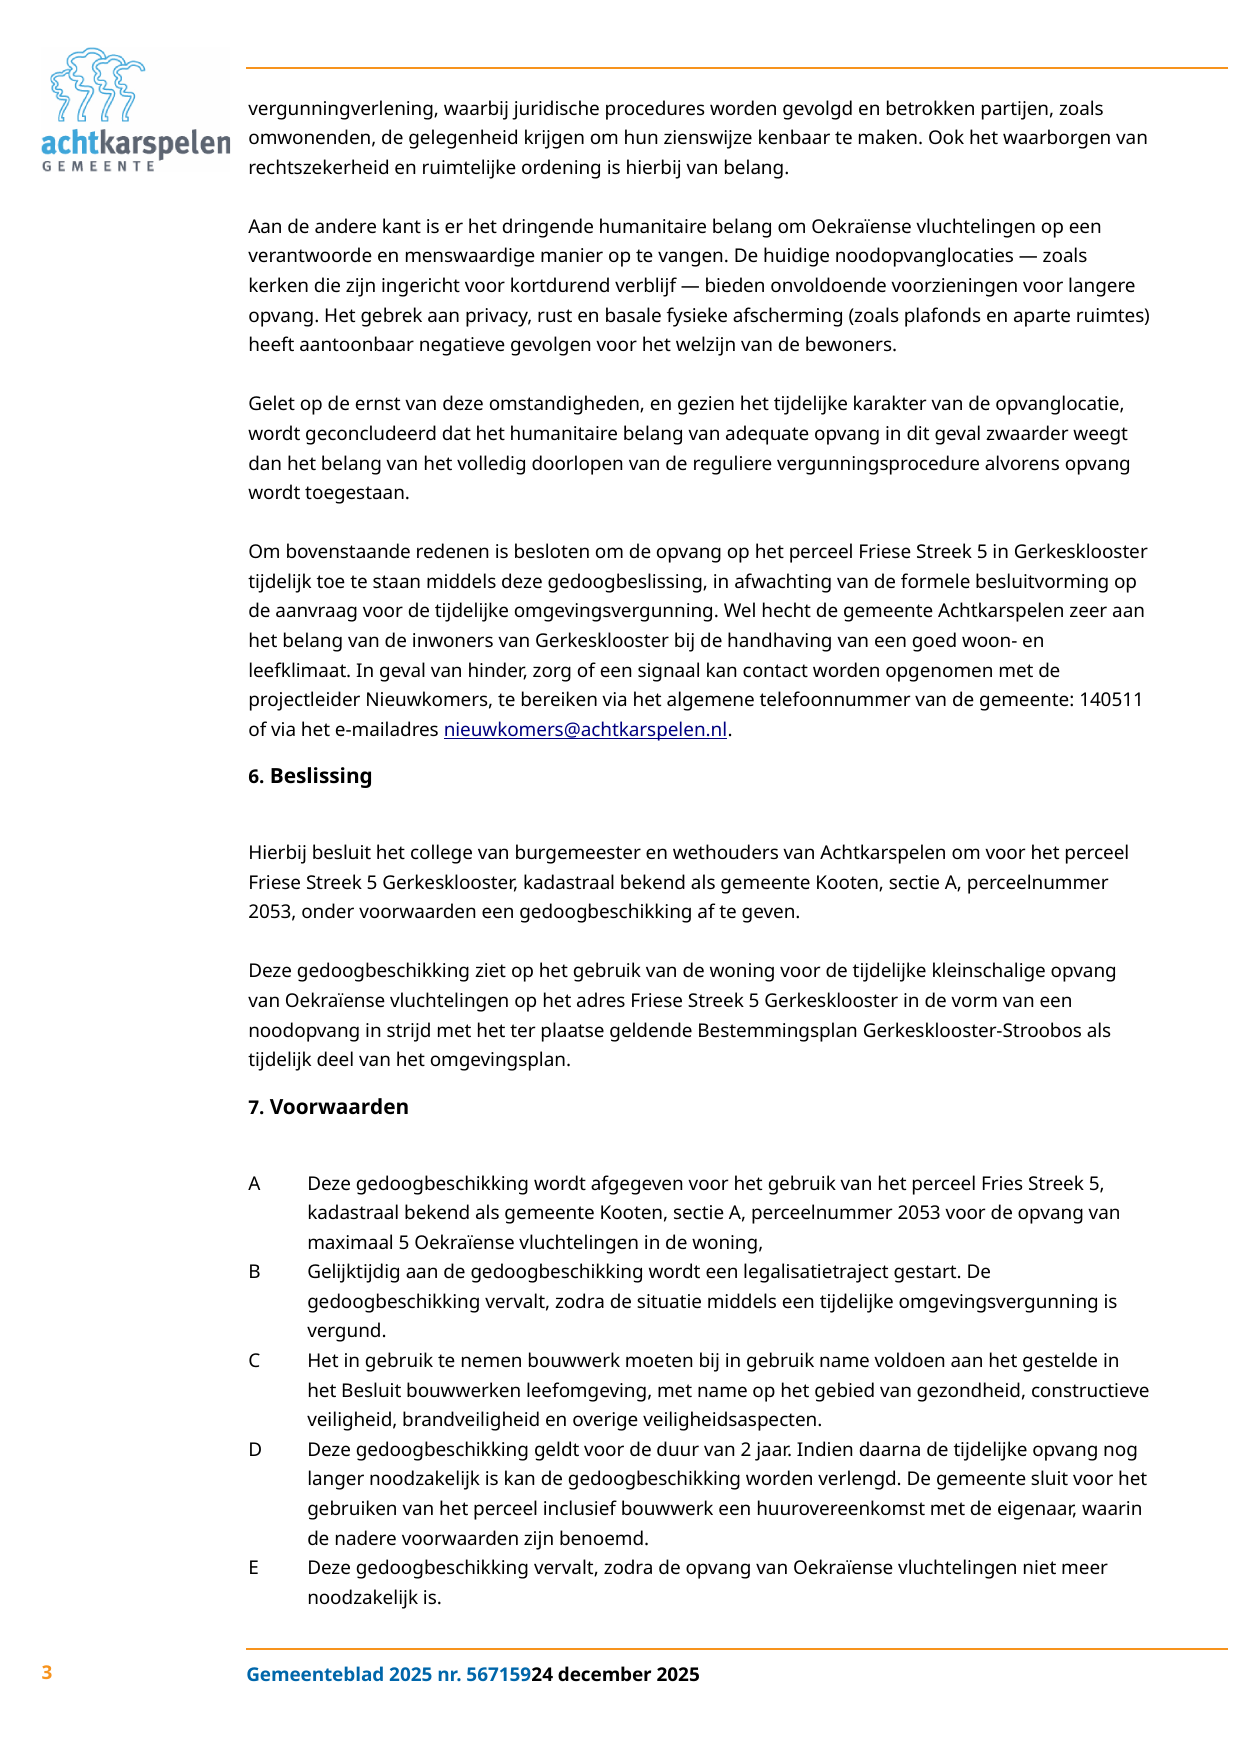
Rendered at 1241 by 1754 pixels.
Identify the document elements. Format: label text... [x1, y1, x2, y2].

text 6. Beslissing [248, 762, 1152, 790]
text Hierbij besluit het college van burgemeester en wethouders van Achtkarspelen om voor het perceel Friese Streek 5 Gerkesklooster, kadastraal bekend als gemeente Kooten, sectie A, perceelnummer 2053, onder voorwaarden een gedoogbeschikking af te geven. [248, 839, 1152, 924]
list Deze gedoogbeschikking wordt afgegeven voor het gebruik van het perceel Fries Streek 5, kadastraal bekend als gemeente Kooten, sectie A, perceelnummer 2053 voor de opvang van maximaal 5 Oekraïense vluchtelingen in de woning, [248, 1170, 1152, 1255]
text Gelet op de ernst van deze omstandigheden, en gezien het tijdelijke karakter van de opvanglocatie, wordt geconcludeerd dat het humanitaire belang van adequate opvang in dit geval zwaarder weegt dan het belang van het volledig doorlopen van de reguliere vergunningsprocedure alvorens opvang wordt toegestaan. [248, 391, 1152, 505]
text Om bovenstaande redenen is besloten om de opvang op het perceel Friese Streek 5 in Gerkesklooster tijdelijk toe te staan middels deze gedoogbeslissing, in afwachting van de formele besluitvorming op de aanvraag voor de tijdelijke omgevingsvergunning. Wel hecht de gemeente Achtkarspelen zeer aan het belang van de inwoners van Gerkesklooster bij de handhaving van een goed woon- en leefklimaat. In geval van hinder, zorg of een signaal kan contact worden opgenomen met de projectleider Nieuwkomers, te bereiken via het algemene telefoonnummer van de gemeente: 140511 of via het e-mailadres nieuwkomers@achtkarspelen.nl. [248, 538, 1152, 742]
picture [41, 47, 231, 172]
text vergunningverlening, waarbij juridische procedures worden gevolgd en betrokken partijen, zoals omwonenden, de gelegenheid krijgen om hun zienswijze kenbaar te maken. Ook het waarborgen van rechtszekerheid en ruimtelijke ordening is hierbij van belang. [248, 95, 1152, 180]
list Gelijktijdig aan de gedoogbeschikking wordt een legalisatietraject gestart. De gedoogbeschikking vervalt, zodra de situatie middels een tijdelijke omgevingsvergunning is vergund. [248, 1258, 1152, 1343]
list Het in gebruik te nemen bouwwerk moeten bij in gebruik name voldoen aan het gestelde in het Besluit bouwwerken leefomgeving, met name op het gebied van gezondheid, constructieve veiligheid, brandveiligheid en overige veiligheidsaspecten. [248, 1347, 1152, 1432]
text Aan de andere kant is er het dringende humanitaire belang om Oekraïense vluchtelingen op een verantwoorde en menswaardige manier op te vangen. De huidige noodopvanglocaties — zoals kerken die zijn ingericht voor kortdurend verblijf — bieden onvoldoende voorzieningen voor langere opvang. Het gebrek aan privacy, rust en basale fysieke afscherming (zoals plafonds en aparte ruimtes) heeft aantoonbaar negatieve gevolgen voor het welzijn van de bewoners. [248, 213, 1152, 357]
text 7. Voorwaarden [248, 1092, 1152, 1121]
list Deze gedoogbeschikking vervalt, zodra de opvang van Oekraïense vluchtelingen niet meer noodzakelijk is. [248, 1554, 1152, 1610]
text Deze gedoogbeschikking ziet op het gebruik van de woning voor de tijdelijke kleinschalige opvang van Oekraïense vluchtelingen op het adres Friese Streek 5 Gerkesklooster in de vorm van een noodopvang in strijd met het ter plaatse geldende Bestemmingsplan Gerkesklooster-Stroobos als tijdelijk deel van het omgevingsplan. [248, 958, 1152, 1072]
list Deze gedoogbeschikking geldt voor de duur van 2 jaar. Indien daarna de tijdelijke opvang nog langer noodzakelijk is kan de gedoogbeschikking worden verlengd. De gemeente sluit voor het gebruiken van het perceel inclusief bouwwerk een huurovereenkomst met de eigenaar, waarin de nadere voorwaarden zijn benoemd. [248, 1436, 1152, 1551]
